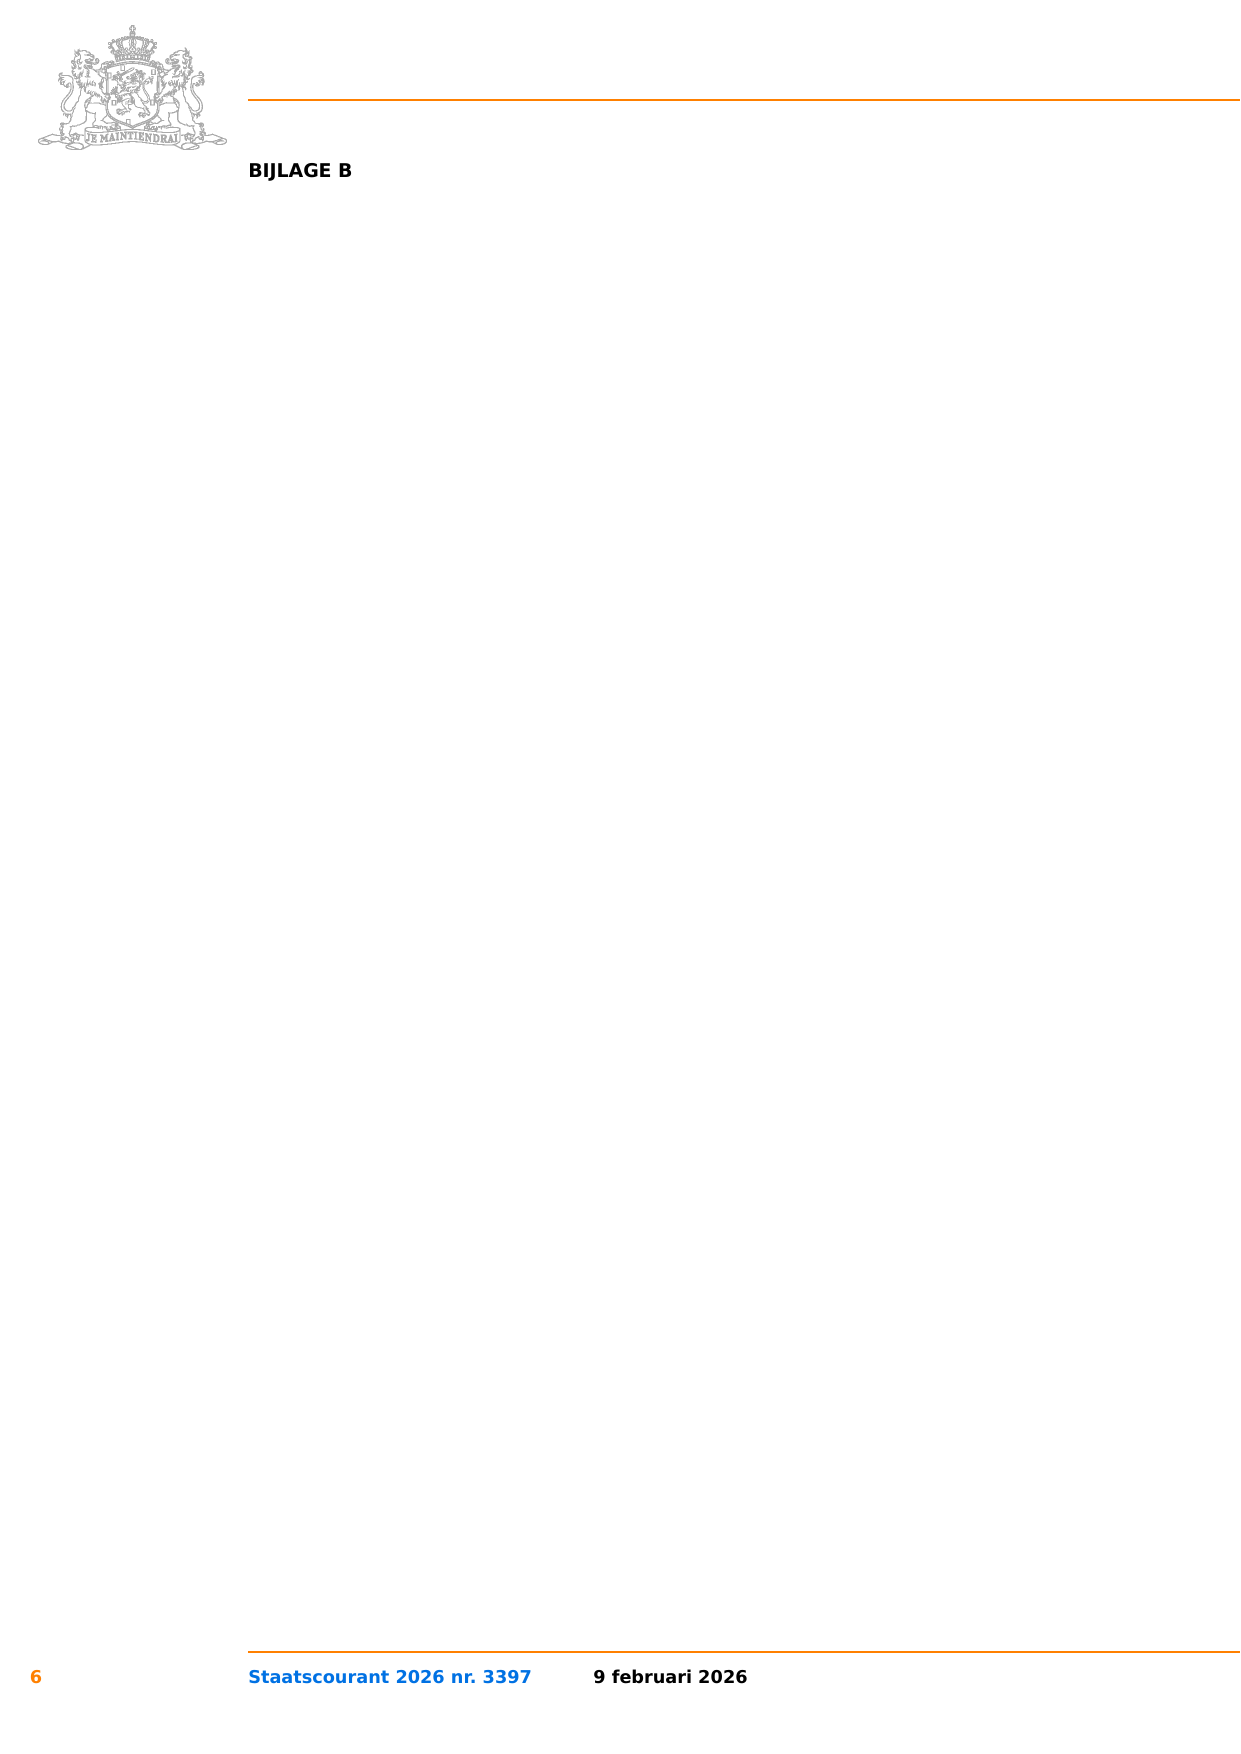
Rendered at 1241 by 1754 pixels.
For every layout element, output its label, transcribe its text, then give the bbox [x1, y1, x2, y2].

picture [38, 25, 227, 150]
subtitle BIJLAGE B [248, 160, 1163, 182]
